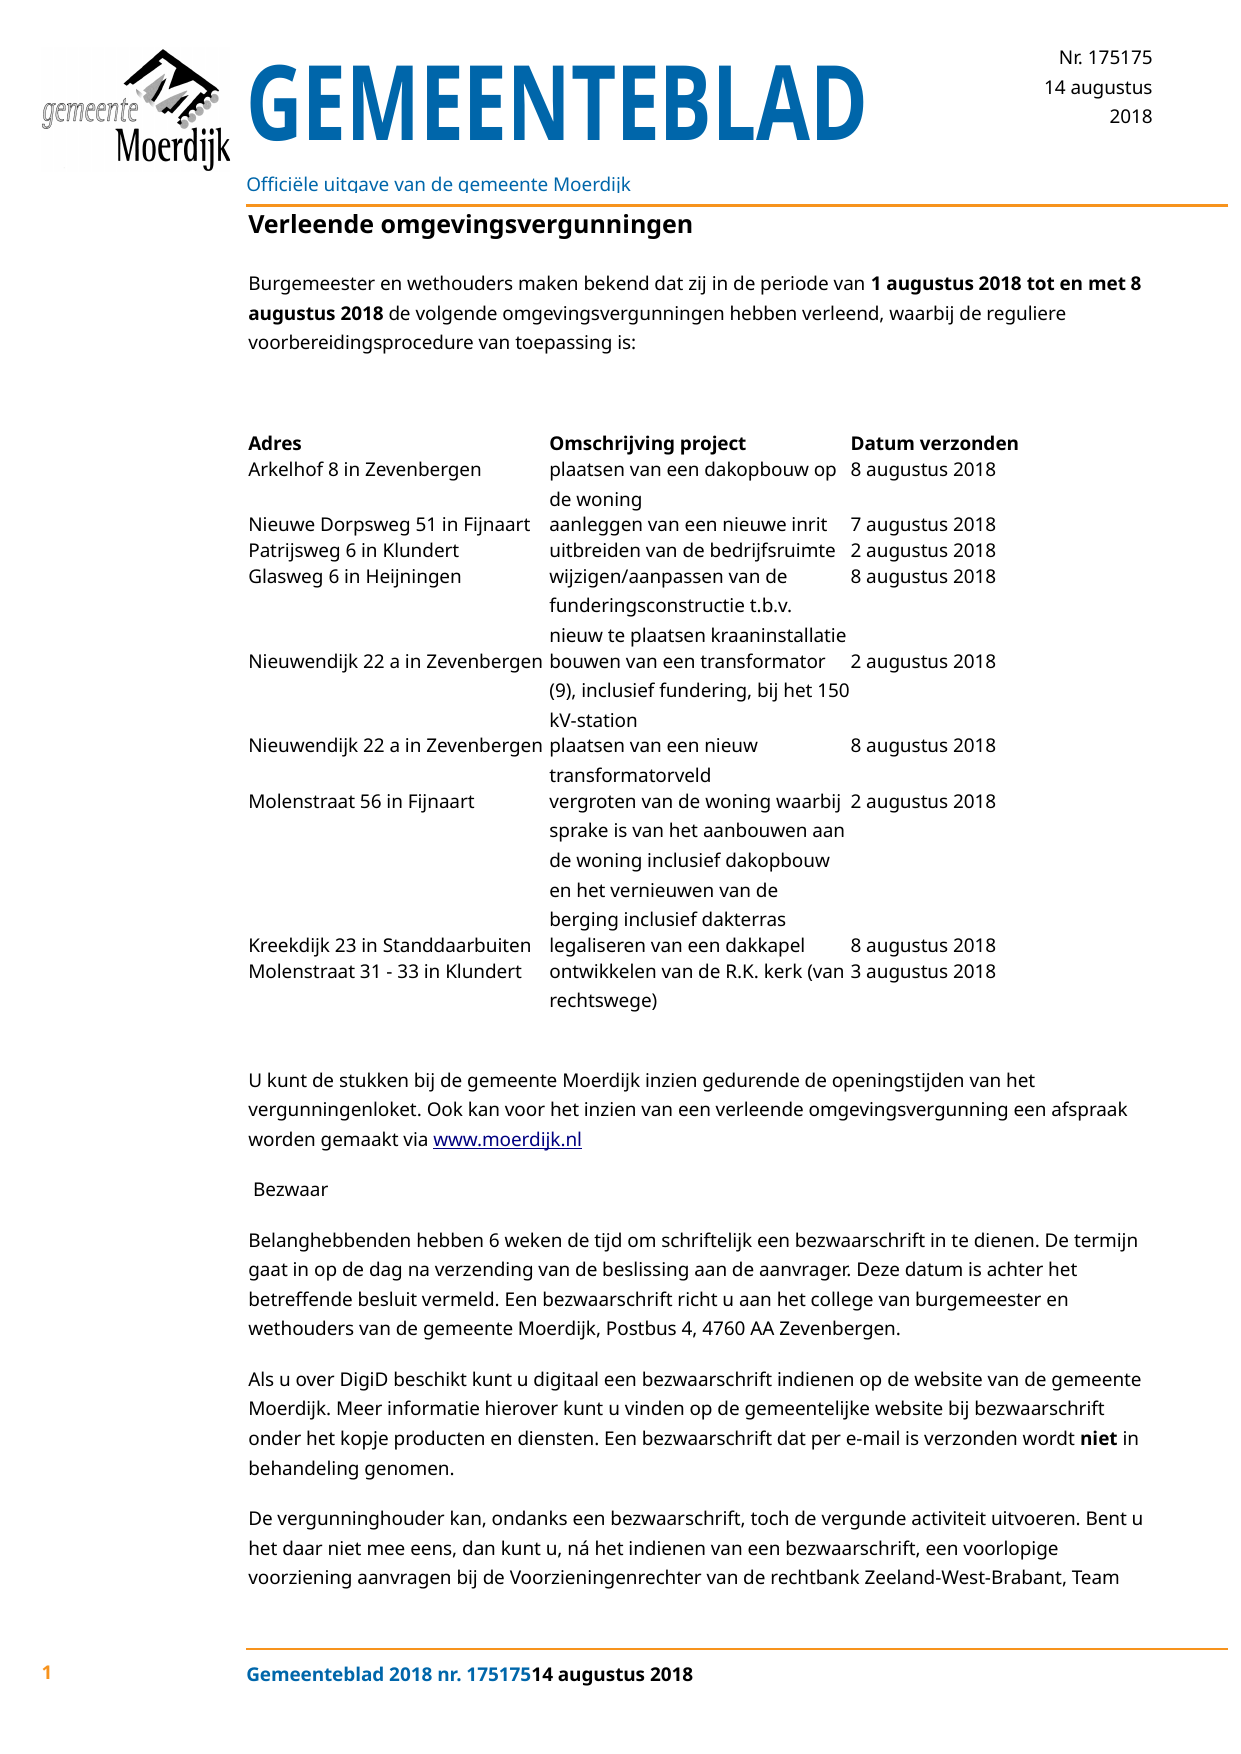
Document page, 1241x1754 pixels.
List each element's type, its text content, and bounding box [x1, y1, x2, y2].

table_cell Nieuwendijk 22 a in Zevenbergen [248, 733, 549, 788]
table_cell aanleggen van een nieuwe inrit [549, 511, 850, 537]
table_cell 7 augustus 2018 [850, 511, 1152, 537]
table_header Datum verzonden [850, 430, 1152, 456]
table_cell Nieuwe Dorpsweg 51 in Fijnaart [248, 511, 549, 537]
table_cell Molenstraat 31 - 33 in Klundert [248, 958, 549, 1013]
picture [41, 47, 231, 172]
table_cell uitbreiden van de bedrijfsruimte [549, 537, 850, 563]
table_cell vergroten van de woning waarbij sprake is van het aanbouwen aan de woning inclusief dakopbouw en het vernieuwen van de berging inclusief dakterras [549, 788, 850, 932]
table_cell 2 augustus 2018 [850, 537, 1152, 563]
table_cell 8 augustus 2018 [850, 733, 1152, 788]
table_cell Patrijsweg 6 in Klundert [248, 537, 549, 563]
table_cell bouwen van een transformator (9), inclusief fundering, bij het 150 kV-station [549, 648, 850, 733]
table_cell plaatsen van een nieuw transformatorveld [549, 733, 850, 788]
table_cell ontwikkelen van de R.K. kerk (van rechtswege) [549, 958, 850, 1013]
table_cell 8 augustus 2018 [850, 932, 1152, 958]
table_cell plaatsen van een dakopbouw op de woning [549, 456, 850, 511]
table_cell Nieuwendijk 22 a in Zevenbergen [248, 648, 549, 733]
table_header Omschrijving project [549, 430, 850, 456]
table_cell 3 augustus 2018 [850, 958, 1152, 1013]
table_cell Molenstraat 56 in Fijnaart [248, 788, 549, 932]
table_cell Arkelhof 8 in Zevenbergen [248, 456, 549, 511]
text Bezwaar [248, 1176, 1152, 1202]
table_cell 2 augustus 2018 [850, 788, 1152, 932]
table_header Adres [248, 430, 549, 456]
text Verleende omgevingsvergunningen [248, 207, 1152, 241]
text Belanghebbenden hebben 6 weken de tijd om schriftelijk een bezwaarschrift in te dienen. De termijn gaat in op de dag na verzending van de beslissing aan de aanvrager. Deze datum is achter het betreffende besluit vermeld. Een bezwaarschrift richt u aan het college van burgemeester en wethouders van de gemeente Moerdijk, Postbus 4, 4760 AA Zevenbergen. [248, 1227, 1152, 1341]
table_cell 2 augustus 2018 [850, 648, 1152, 733]
table_cell wijzigen/aanpassen van de funderingsconstructie t.b.v. nieuw te plaatsen kraaninstallatie [549, 563, 850, 648]
text U kunt de stukken bij de gemeente Moerdijk inzien gedurende de openingstijden van het vergunningenloket. Ook kan voor het inzien van een verleende omgevingsvergunning een afspraak worden gemaakt via www.moerdijk.nl [248, 1067, 1152, 1152]
text De vergunninghouder kan, ondanks een bezwaarschrift, toch de vergunde activiteit uitvoeren. Bent u het daar niet mee eens, dan kunt u, ná het indienen van een bezwaarschrift, een voorlopige voorziening aanvragen bij de Voorzieningenrechter van de rechtbank Zeeland-West-Brabant, Team [248, 1505, 1152, 1590]
text Burgemeester en wethouders maken bekend dat zij in de periode van 1 augustus 2018 tot en met 8 augustus 2018 de volgende omgevingsvergunningen hebben verleend, waarbij de reguliere voorbereidingsprocedure van toepassing is: [248, 270, 1152, 355]
table_cell 8 augustus 2018 [850, 563, 1152, 648]
table_cell legaliseren van een dakkapel [549, 932, 850, 958]
text Als u over DigiD beschikt kunt u digitaal een bezwaarschrift indienen op de website van de gemeente Moerdijk. Meer informatie hierover kunt u vinden op de gemeentelijke website bij bezwaarschrift onder het kopje producten en diensten. Een bezwaarschrift dat per e-mail is verzonden wordt niet in behandeling genomen. [248, 1366, 1152, 1480]
table_cell Glasweg 6 in Heijningen [248, 563, 549, 648]
table_cell Kreekdijk 23 in Standdaarbuiten [248, 932, 549, 958]
table_cell 8 augustus 2018 [850, 456, 1152, 511]
